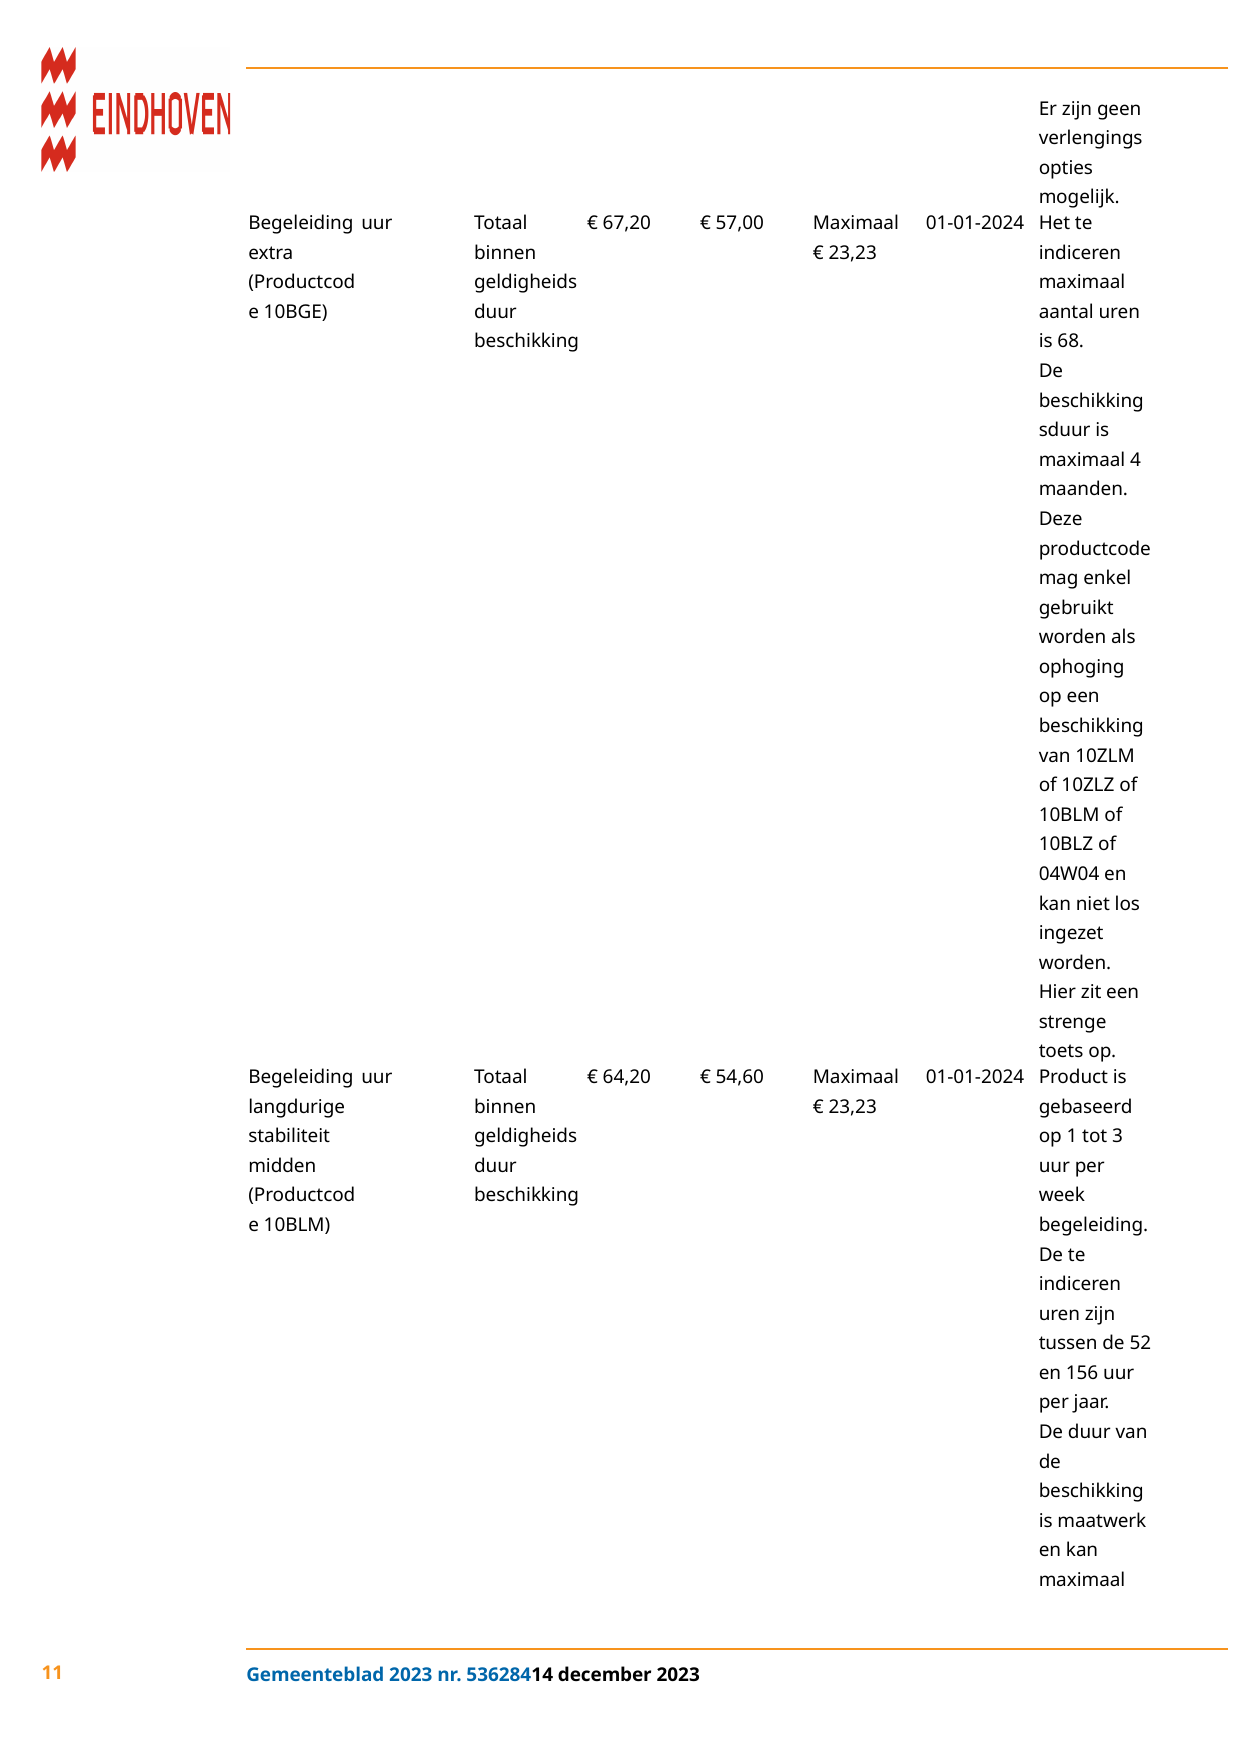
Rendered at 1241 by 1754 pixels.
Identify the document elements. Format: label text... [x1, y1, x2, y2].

table_cell 01-01-2024 [926, 1063, 1038, 1592]
table_cell € 64,20 [587, 1063, 700, 1592]
table_cell Begeleiding extra (Productcode 10BGE) [248, 209, 361, 1063]
table_cell uur [361, 1063, 474, 1592]
table_cell € 54,60 [700, 1063, 813, 1592]
table_cell Maximaal € 23,23 [813, 209, 926, 1063]
table_cell Totaal binnen geldigheidsduur beschikking [474, 209, 587, 1063]
table_cell € 57,00 [700, 209, 813, 1063]
table_cell [587, 95, 700, 209]
table_cell Begeleiding langdurige stabiliteit midden (Productcode 10BLM) [248, 1063, 361, 1592]
table_cell Totaal binnen geldigheidsduur beschikking [474, 1063, 587, 1592]
picture [41, 47, 231, 172]
table_cell uur [361, 209, 474, 1063]
table_cell [700, 95, 813, 209]
table_cell Het te indiceren maximaal aantal uren is 68. De beschikkingsduur is maximaal 4 maanden. Deze productcode mag enkel gebruikt worden als ophoging op een beschikking van 10ZLM of 10ZLZ of 10BLM of 10BLZ of 04W04 en kan niet los ingezet worden. Hier zit een strenge toets op. [1039, 209, 1152, 1063]
table_cell [813, 95, 926, 209]
table_cell € 67,20 [587, 209, 700, 1063]
table_cell Er zijn geen verlengingsopties mogelijk. [1039, 95, 1152, 209]
table_cell [926, 95, 1038, 209]
table_cell Product is gebaseerd op 1 tot 3 uur per week begeleiding. De te indiceren uren zijn tussen de 52 en 156 uur per jaar. De duur van de beschikking is maatwerk en kan maximaal [1039, 1063, 1152, 1592]
table_cell 01-01-2024 [926, 209, 1038, 1063]
table_cell Maximaal € 23,23 [813, 1063, 926, 1592]
table_cell [361, 95, 474, 209]
table_cell [474, 95, 587, 209]
table_cell [248, 95, 361, 209]
